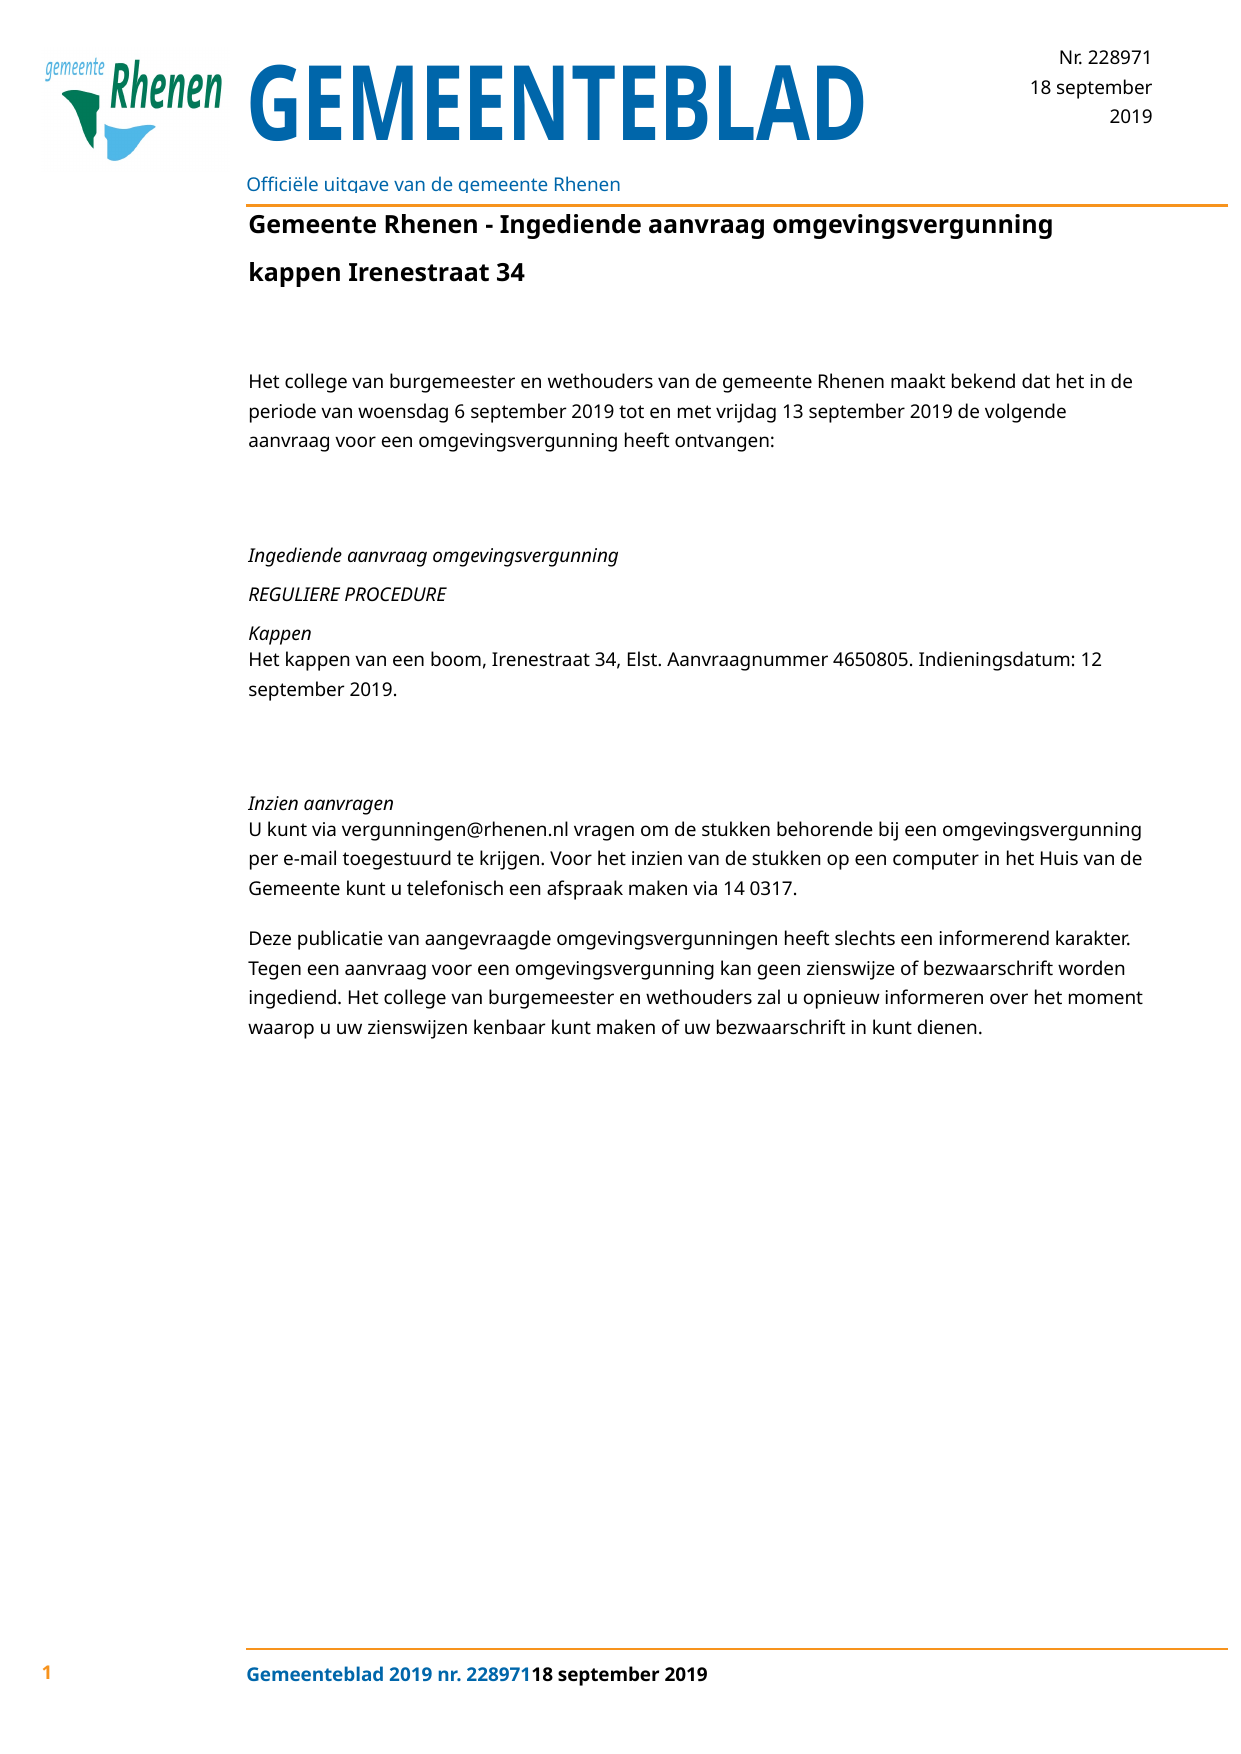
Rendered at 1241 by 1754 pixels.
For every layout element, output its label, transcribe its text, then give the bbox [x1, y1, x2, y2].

text Het kappen van een boom, Irenestraat 34, Elst. Aanvraagnummer 4650805. Indieningsdatum: 12 september 2019. [248, 646, 1152, 701]
text Kappen [248, 620, 1152, 646]
text Het college van burgemeester en wethouders van de gemeente Rhenen maakt bekend dat het in de periode van woensdag 6 september 2019 tot en met vrijdag 13 september 2019 de volgende aanvraag voor een omgevingsvergunning heeft ontvangen: [248, 368, 1152, 453]
text Deze publicatie van aangevraagde omgevingsvergunningen heeft slechts een informerend karakter. Tegen een aanvraag voor een omgevingsvergunning kan geen zienswijze of bezwaarschrift worden ingediend. Het college van burgemeester en wethouders zal u opnieuw informeren over het moment waarop u uw zienswijzen kenbaar kunt maken of uw bezwaarschrift in kunt dienen. [248, 925, 1152, 1040]
text U kunt via vergunningen@rhenen.nl vragen om de stukken behorende bij een omgevingsvergunning per e-mail toegestuurd te krijgen. Voor het inzien van de stukken op een computer in het Huis van de Gemeente kunt u telefonisch een afspraak maken via 14 0317. [248, 816, 1152, 901]
picture [41, 47, 231, 172]
text Gemeente Rhenen - Ingediende aanvraag omgevingsvergunning kappen Irenestraat 34 [248, 207, 1152, 288]
text Inzien aanvragen [248, 790, 1152, 816]
text Ingediende aanvraag omgevingsvergunning [248, 542, 1152, 568]
text REGULIERE PROCEDURE [248, 581, 1152, 607]
